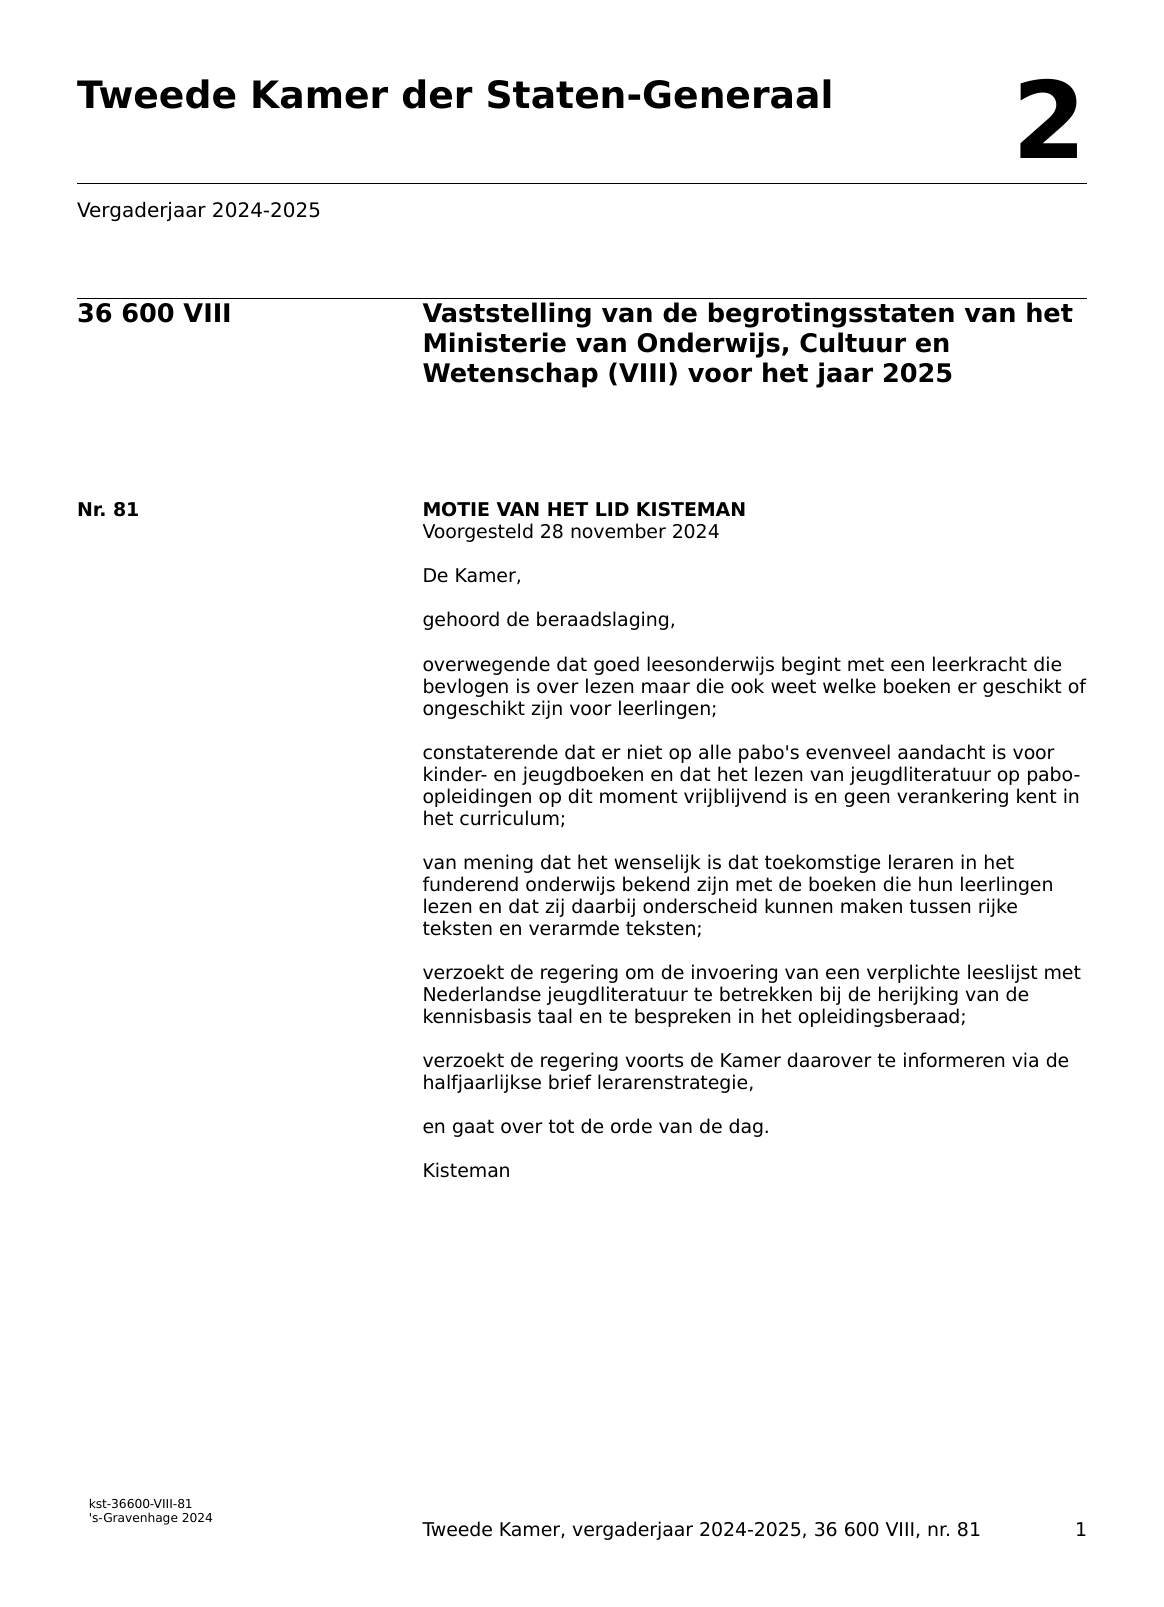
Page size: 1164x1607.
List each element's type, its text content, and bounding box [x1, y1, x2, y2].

text Kisteman [422, 1160, 1087, 1182]
subtitle Nr. 81 MOTIE VAN HET LID KISTEMAN [77, 499, 1087, 521]
text De Kamer, [422, 565, 1087, 587]
table_cell Vergaderjaar 2024-2025 [77, 184, 1087, 298]
subtitle 36 600 VIII Vaststelling van de begrotingsstaten van het Ministerie van Onderwijs, Cultuur en Wetenschap (VIII) voor het jaar 2025 [77, 299, 1087, 388]
text verzoekt de regering om de invoering van een verplichte leeslijst met Nederlandse jeugdliteratuur te betrekken bij de herijking van de kennisbasis taal en te bespreken in het opleidingsberaad; [422, 962, 1087, 1028]
table_header 2 [886, 59, 1087, 183]
text constaterende dat er niet op alle pabo's evenveel aandacht is voor kinder- en jeugdboeken en dat het lezen van jeugdliteratuur op pabo-opleidingen op dit moment vrijblijvend is en geen verankering kent in het curriculum; [422, 742, 1087, 829]
text gehoord de beraadslaging, [422, 609, 1087, 631]
text verzoekt de regering voorts de Kamer daarover te informeren via de halfjaarlijkse brief lerarenstrategie, [422, 1050, 1087, 1094]
table_header Tweede Kamer der Staten-Generaal [77, 59, 886, 183]
text kst-36600-VIII-81 [88, 1497, 323, 1511]
text van mening dat het wenselijk is dat toekomstige leraren in het funderend onderwijs bekend zijn met de boeken die hun leerlingen lezen en dat zij daarbij onderscheid kunnen maken tussen rijke teksten en verarmde teksten; [422, 852, 1087, 940]
text Voorgesteld 28 november 2024 [422, 521, 1087, 543]
text en gaat over tot de orde van de dag. [422, 1116, 1087, 1138]
text overwegende dat goed leesonderwijs begint met een leerkracht die bevlogen is over lezen maar die ook weet welke boeken er geschikt of ongeschikt zijn voor leerlingen; [422, 653, 1087, 719]
text 's-Gravenhage 2024 [88, 1511, 323, 1525]
